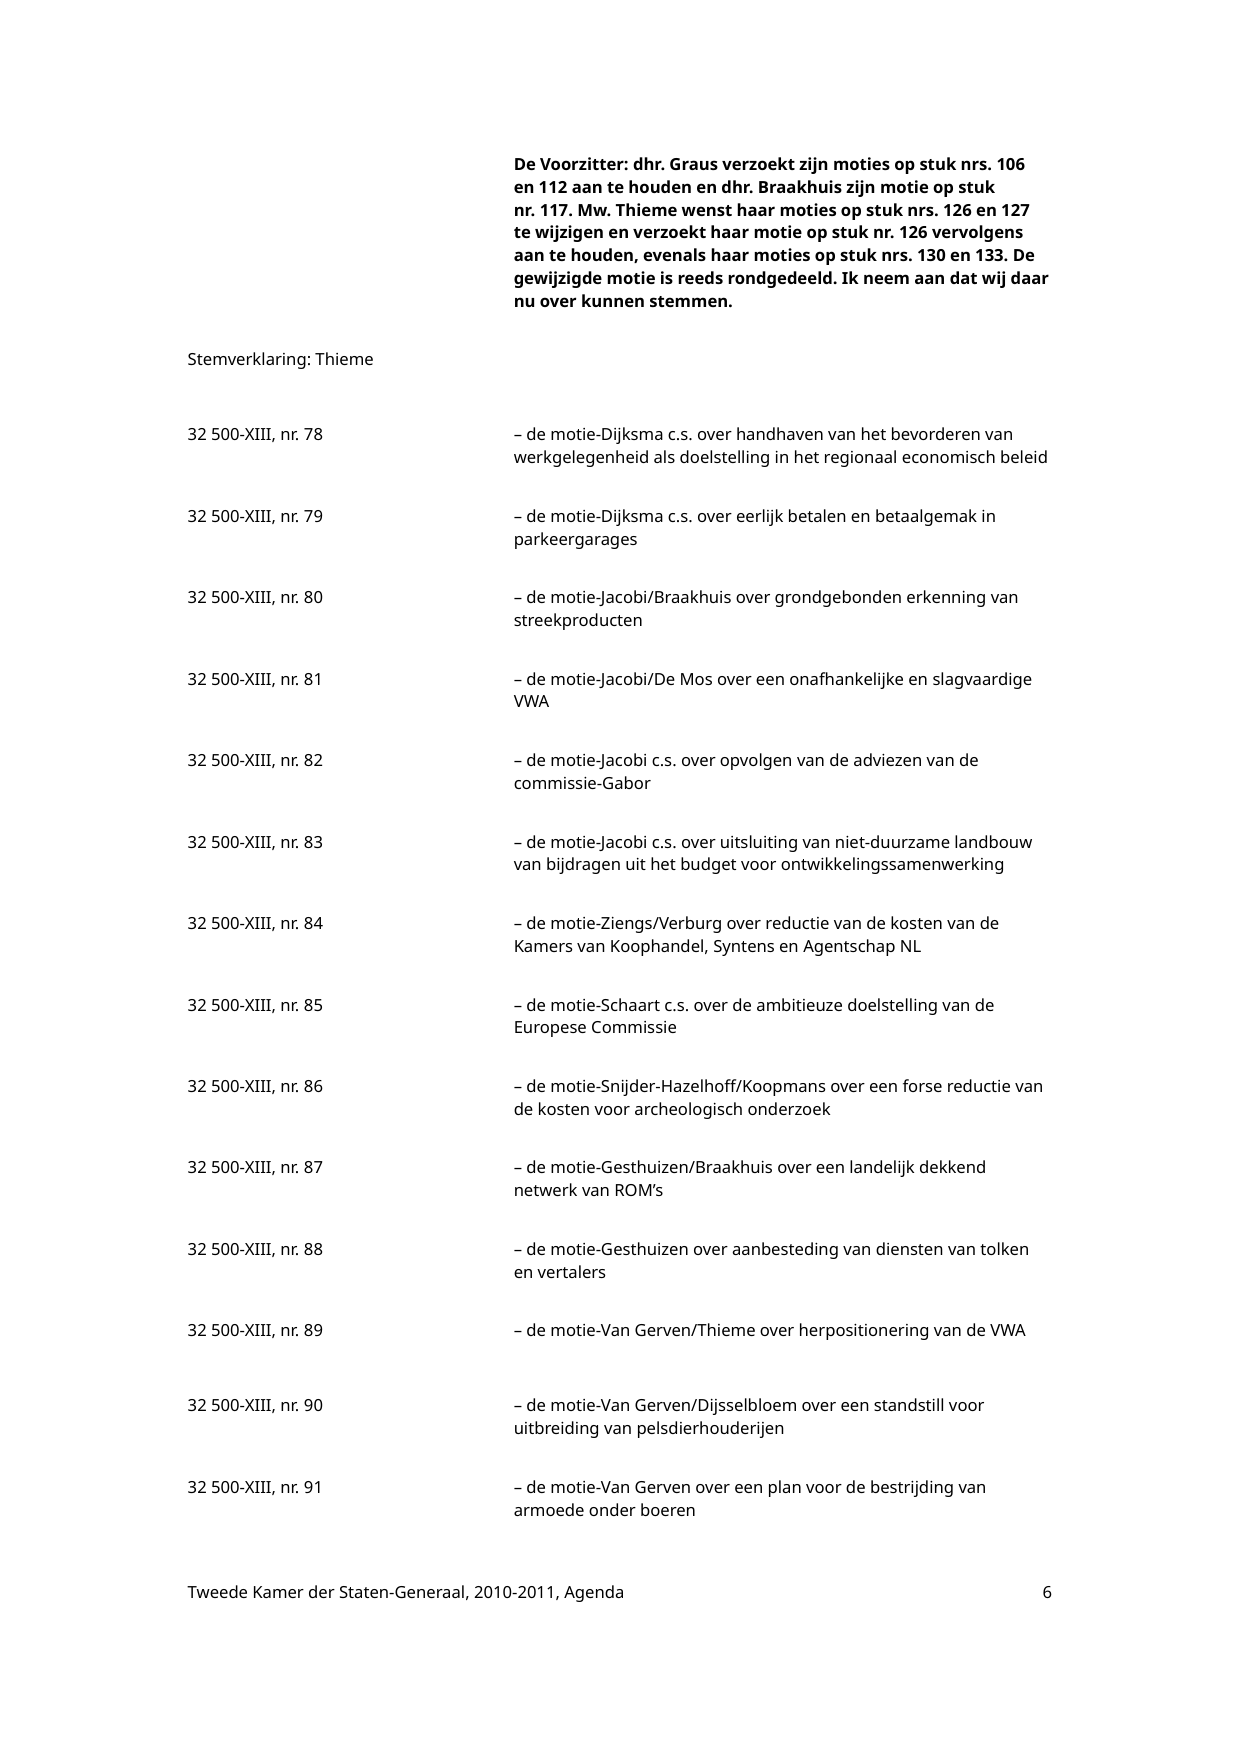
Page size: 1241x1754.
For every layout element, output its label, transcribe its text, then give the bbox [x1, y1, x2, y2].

table_cell 32 500-XIII, nr. 78 [188, 420, 490, 501]
table_cell [490, 827, 510, 909]
table_cell 32 500-XIII, nr. 90 [188, 1391, 490, 1472]
table_cell [490, 909, 510, 990]
table_cell – de motie-Van Gerven/Dijsselbloem over een standstill voor uitbreiding van pelsdierhouderijen [510, 1391, 1053, 1472]
table_cell 32 500-XIII, nr. 83 [188, 827, 490, 909]
table_cell 32 500-XIII, nr. 79 [188, 501, 490, 583]
table_cell [188, 150, 490, 345]
table_cell [490, 1153, 510, 1234]
table_cell [490, 1316, 510, 1391]
table_cell 32 500-XIII, nr. 84 [188, 909, 490, 990]
table_cell Stemverklaring: Thieme [188, 345, 490, 420]
table_cell – de motie-Jacobi/Braakhuis over grondgebonden erkenning van streekproducten [510, 583, 1053, 664]
table_cell [490, 501, 510, 583]
table_cell 32 500-XIII, nr. 86 [188, 1072, 490, 1153]
table_cell [490, 420, 510, 501]
table_cell – de motie-Jacobi/De Mos over een onafhankelijke en slagvaardige VWA [510, 664, 1053, 746]
table_cell [510, 345, 1053, 420]
table_cell – de motie-Snijder-Hazelhoff/Koopmans over een forse reductie van de kosten voor archeologisch onderzoek [510, 1072, 1053, 1153]
table_cell – de motie-Jacobi c.s. over opvolgen van de adviezen van de commissie-Gabor [510, 746, 1053, 827]
table_cell [490, 1072, 510, 1153]
table_cell – de motie-Gesthuizen/Braakhuis over een landelijk dekkend netwerk van ROM’s [510, 1153, 1053, 1234]
table_cell [490, 664, 510, 746]
table_cell [490, 990, 510, 1072]
table_cell – de motie-Dijksma c.s. over eerlijk betalen en betaalgemak in parkeergarages [510, 501, 1053, 583]
table_cell De Voorzitter: dhr. Graus verzoekt zijn moties op stuk nrs. 106 en 112 aan te houden en dhr. Braakhuis zijn motie op stuk nr. 117. Mw. Thieme wenst haar moties op stuk nrs. 126 en 127 te wijzigen en verzoekt haar motie op stuk nr. 126 vervolgens aan te houden, evenals haar moties op stuk nrs. 130 en 133. De gewijzigde motie is reeds rondgedeeld. Ik neem aan dat wij daar nu over kunnen stemmen. [510, 150, 1053, 345]
table_cell – de motie-Van Gerven over een plan voor de bestrijding van armoede onder boeren [510, 1473, 1053, 1554]
table_cell – de motie-Schaart c.s. over de ambitieuze doelstelling van de Europese Commissie [510, 990, 1053, 1072]
table_cell – de motie-Ziengs/Verburg over reductie van de kosten van de Kamers van Koophandel, Syntens en Agentschap NL [510, 909, 1053, 990]
table_cell 32 500-XIII, nr. 85 [188, 990, 490, 1072]
table_cell [490, 1391, 510, 1472]
table_cell [490, 746, 510, 827]
table_cell 32 500-XIII, nr. 81 [188, 664, 490, 746]
table_cell 32 500-XIII, nr. 88 [188, 1235, 490, 1316]
table_cell [490, 345, 510, 420]
table_cell 32 500-XIII, nr. 80 [188, 583, 490, 664]
table_cell – de motie-Gesthuizen over aanbesteding van diensten van tolken en vertalers [510, 1235, 1053, 1316]
table_cell [490, 150, 510, 345]
table_cell – de motie-Dijksma c.s. over handhaven van het bevorderen van werkgelegenheid als doelstelling in het regionaal economisch beleid [510, 420, 1053, 501]
table_cell – de motie-Jacobi c.s. over uitsluiting van niet-duurzame landbouw van bijdragen uit het budget voor ontwikkelingssamenwerking [510, 827, 1053, 909]
table_cell 32 500-XIII, nr. 91 [188, 1473, 490, 1554]
table_cell 32 500-XIII, nr. 87 [188, 1153, 490, 1234]
table_cell [490, 583, 510, 664]
table_cell [490, 1473, 510, 1554]
table_cell – de motie-Van Gerven/Thieme over herpositionering van de VWA [510, 1316, 1053, 1391]
table_cell 32 500-XIII, nr. 89 [188, 1316, 490, 1391]
table_cell 32 500-XIII, nr. 82 [188, 746, 490, 827]
table_cell [490, 1235, 510, 1316]
